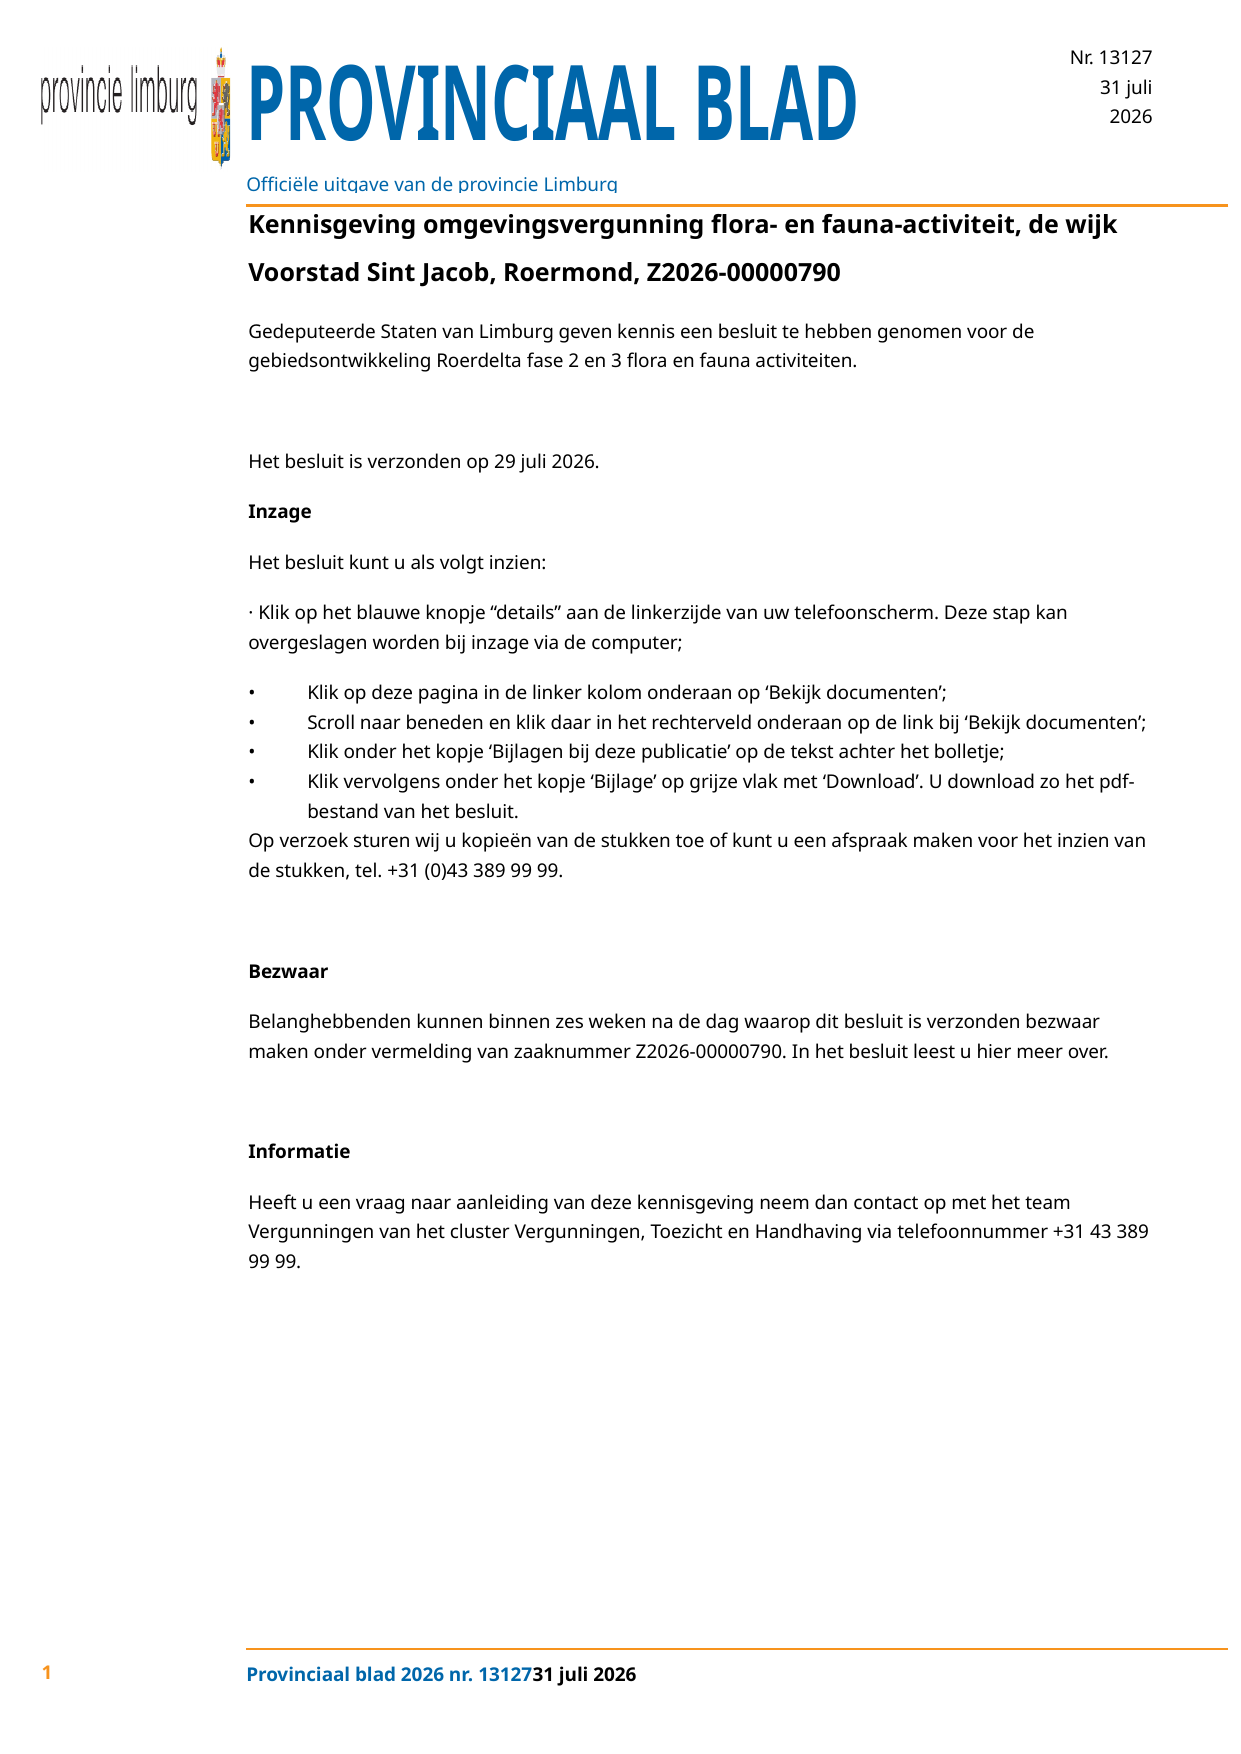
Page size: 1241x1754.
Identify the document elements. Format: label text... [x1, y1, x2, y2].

text Kennisgeving omgevingsvergunning flora- en fauna-activiteit, de wijk Voorstad Sint Jacob, Roermond, Z2026-00000790 [248, 207, 1152, 288]
text Heeft u een vraag naar aanleiding van deze kennisgeving neem dan contact op met het team Vergunningen van het cluster Vergunningen, Toezicht en Handhaving via telefoonnummer +31 43 389 99 99. [248, 1189, 1152, 1274]
list Klik onder het kopje ‘Bijlagen bij deze publicatie’ op de tekst achter het bolletje; [248, 739, 1152, 764]
list Klik op deze pagina in de linker kolom onderaan op ‘Bekijk documenten’; [248, 679, 1152, 705]
text Belanghebbenden kunnen binnen zes weken na de dag waarop dit besluit is verzonden bezwaar maken onder vermelding van zaaknummer Z2026-00000790. In het besluit leest u hier meer over. [248, 1008, 1152, 1064]
text Inzage [248, 499, 1152, 524]
text Op verzoek sturen wij u kopieën van de stukken toe of kunt u een afspraak maken voor het inzien van de stukken, tel. +31 (0)43 389 99 99. [248, 827, 1152, 883]
picture [41, 47, 231, 172]
text Het besluit kunt u als volgt inzien: [248, 549, 1152, 575]
text · Klik op het blauwe knopje “details” aan de linkerzijde van uw telefoonscherm. Deze stap kan overgeslagen worden bij inzage via de computer; [248, 599, 1152, 655]
text Informatie [248, 1139, 1152, 1164]
text Bezwaar [248, 958, 1152, 984]
list Klik vervolgens onder het kopje ‘Bijlage’ op grijze vlak met ‘Download’. U download zo het pdf-bestand van het besluit. [248, 768, 1152, 824]
text Gedeputeerde Staten van Limburg geven kennis een besluit te hebben genomen voor de gebiedsontwikkeling Roerdelta fase 2 en 3 flora en fauna activiteiten. [248, 318, 1152, 373]
text Het besluit is verzonden op 29 juli 2026. [248, 448, 1152, 474]
list Scroll naar beneden en klik daar in het rechterveld onderaan op de link bij ‘Bekijk documenten’; [248, 709, 1152, 735]
